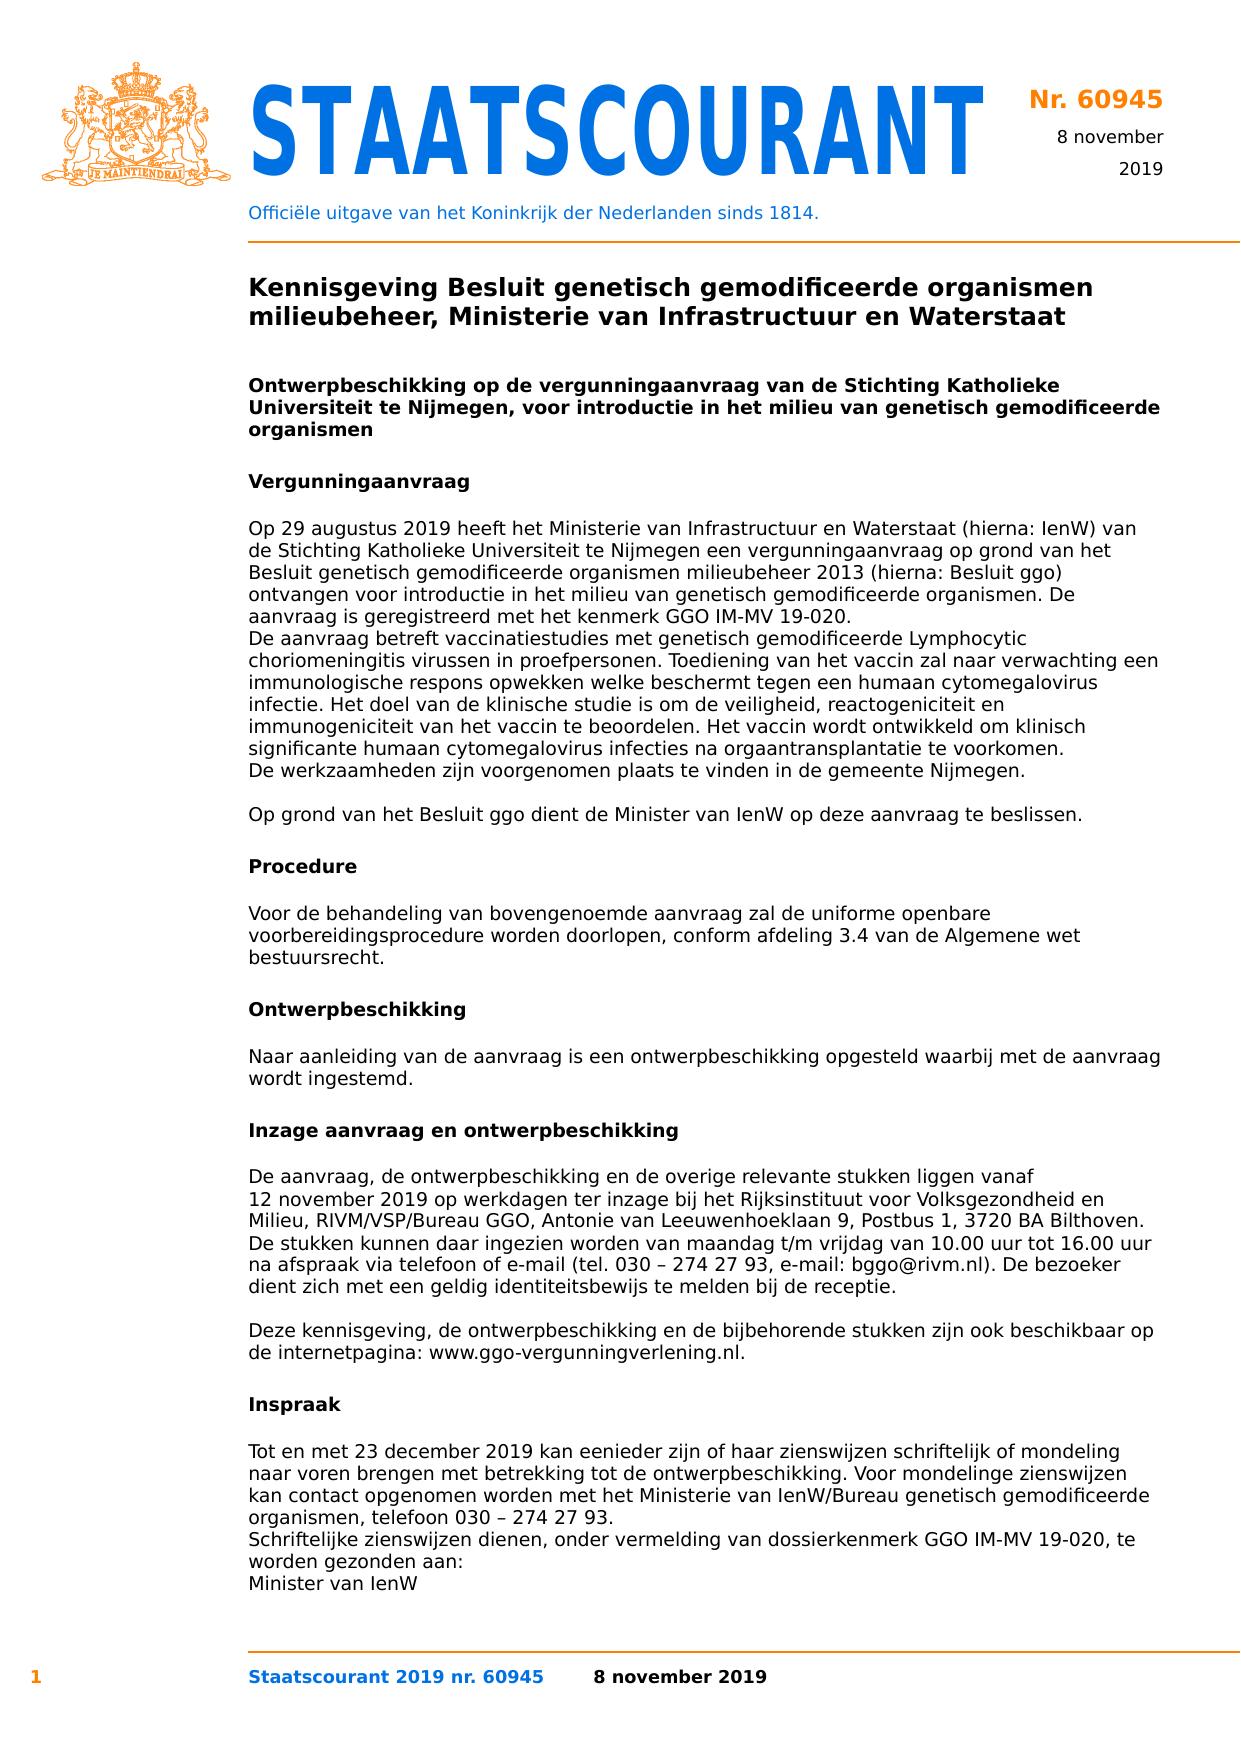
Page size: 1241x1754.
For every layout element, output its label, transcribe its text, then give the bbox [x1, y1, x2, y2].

text Deze kennisgeving, de ontwerpbeschikking en de bijbehorende stukken zijn ook beschikbaar op de internetpagina: www.ggo-vergunningverlening.nl. [248, 1320, 1163, 1364]
subtitle Procedure [248, 856, 1163, 878]
text Ontwerpbeschikking op de vergunningaanvraag van de Stichting Katholieke Universiteit te Nijmegen, voor introductie in het milieu van genetisch gemodificeerde organismen [248, 375, 1163, 441]
table_cell 2019 [998, 153, 1240, 203]
text De aanvraag, de ontwerpbeschikking en de overige relevante stukken liggen vanaf 12 november 2019 op werkdagen ter inzage bij het Rijksinstituut voor Volksgezondheid en Milieu, RIVM/VSP/Bureau GGO, Antonie van Leeuwenhoeklaan 9, Postbus 1, 3720 BA Bilthoven. De stukken kunnen daar ingezien worden van maandag t/m vrijdag van 10.00 uur tot 16.00 uur na afspraak via telefoon of e-mail (tel. 030 – 274 27 93, e-mail: bggo@rivm.nl). De bezoeker dient zich met een geldig identiteitsbewijs te melden bij de receptie. [248, 1166, 1163, 1298]
text Naar aanleiding van de aanvraag is een ontwerpbeschikking opgesteld waarbij met de aanvraag wordt ingestemd. [248, 1046, 1163, 1089]
text Schriftelijke zienswijzen dienen, onder vermelding van dossier­kenmerk GGO IM-MV 19-020, te worden gezonden aan: [248, 1529, 1163, 1573]
subtitle Vergunningaanvraag [248, 471, 1163, 493]
subtitle Kennisgeving Besluit genetisch gemodificeerde organismen milieubeheer, Ministerie van Infrastructuur en Waterstaat [248, 273, 1163, 331]
table_cell 8 november [998, 121, 1240, 153]
subtitle Inspraak [248, 1394, 1163, 1416]
text De aanvraag betreft vaccinatiestudies met genetisch gemodificeerde Lymphocytic choriomeningitis virussen in proefpersonen. Toediening van het vaccin zal naar verwachting een immunologische respons opwekken welke beschermt tegen een humaan cytomegalovirus infectie. Het doel van de klinische studie is om de veiligheid, reactogeniciteit en immunogeniciteit van het vaccin te beoordelen. Het vaccin wordt ontwikkeld om klinisch significante humaan cytomegalovirus infecties na orgaantransplantatie te voorkomen. [248, 628, 1163, 760]
text De werkzaamheden zijn voorgenomen plaats te vinden in de gemeente Nijmegen. [248, 760, 1163, 782]
text Minister van IenW [248, 1573, 1163, 1595]
table_cell Officiële uitgave van het Koninkrijk der Nederlanden sinds 1814. [248, 203, 1240, 241]
text Tot en met 23 december 2019 kan eenieder zijn of haar zienswijzen schriftelijk of mondeling naar voren brengen met betrekking tot de ontwerpbeschikking. Voor mondelinge zienswijzen kan contact opgenomen worden met het Ministerie van IenW/Bureau genetisch gemodificeerde organismen, telefoon 030 – 274 27 93. [248, 1441, 1163, 1529]
text Op 29 augustus 2019 heeft het Ministerie van Infrastructuur en Waterstaat (hierna: IenW) van de Stichting Katholieke Universiteit te Nijmegen een vergunningaanvraag op grond van het Besluit genetisch gemodificeerde organismen milieubeheer 2013 (hierna: Besluit ggo) ontvangen voor introductie in het milieu van genetisch gemodificeerde organismen. De aanvraag is geregistreerd met het kenmerk GGO IM-MV 19-020. [248, 518, 1163, 628]
table_header [25, 62, 248, 241]
table_header STAATSCOURANT [248, 62, 998, 203]
table_header Nr. 60945 [998, 62, 1240, 121]
subtitle Inzage aanvraag en ontwerpbeschikking [248, 1119, 1163, 1141]
picture [41, 62, 231, 186]
text Voor de behandeling van bovengenoemde aanvraag zal de uniforme openbare voorbereidingsprocedure worden doorlopen, conform afdeling 3.4 van de Algemene wet bestuursrecht. [248, 903, 1163, 968]
text Op grond van het Besluit ggo dient de Minister van IenW op deze aanvraag te beslissen. [248, 804, 1163, 826]
subtitle Ontwerpbeschikking [248, 998, 1163, 1021]
